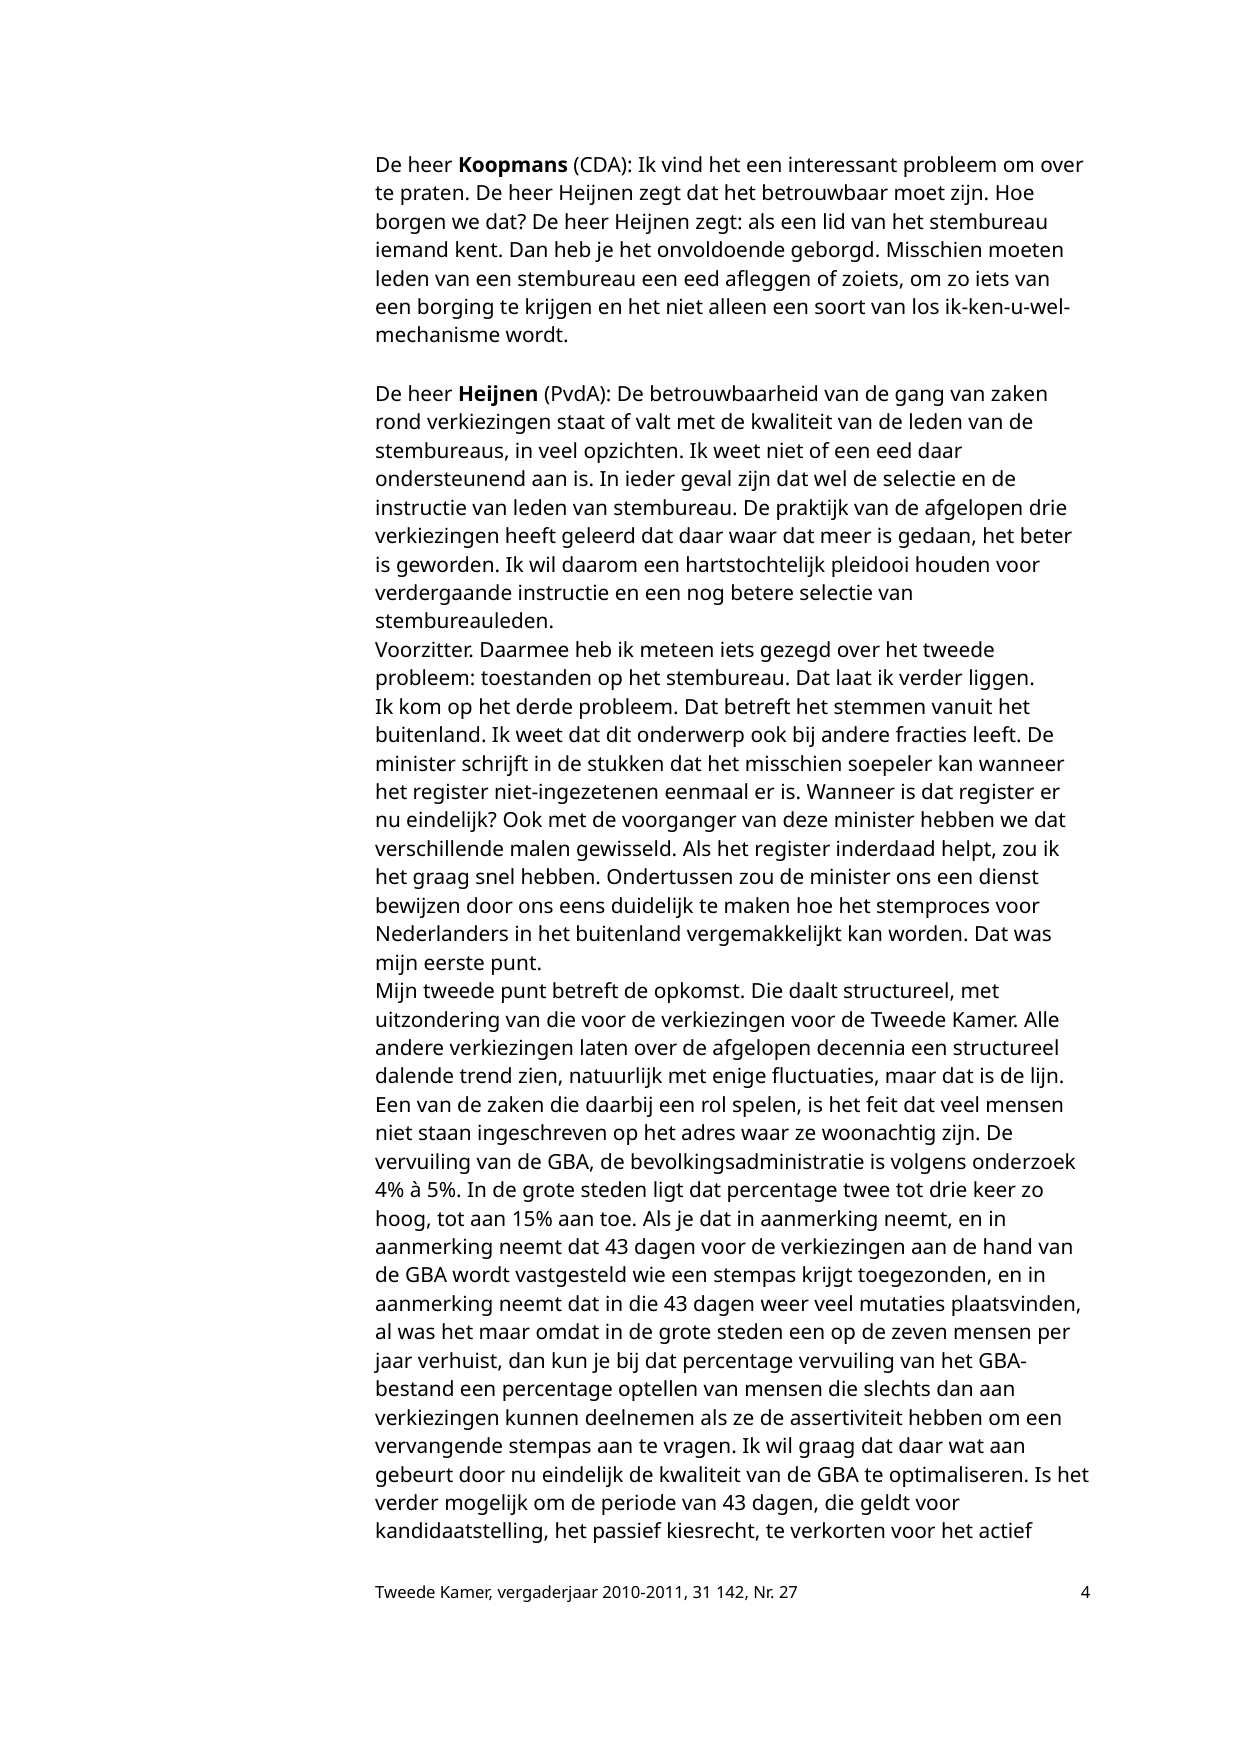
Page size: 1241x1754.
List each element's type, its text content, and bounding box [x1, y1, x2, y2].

text De heer Heijnen (PvdA): De betrouwbaarheid van de gang van zaken rond verkiezingen staat of valt met de kwaliteit van de leden van de stembureaus, in veel opzichten. Ik weet niet of een eed daar ondersteunend aan is. In ieder geval zijn dat wel de selectie en de instructie van leden van stembureau. De praktijk van de afgelopen drie verkiezingen heeft geleerd dat daar waar dat meer is gedaan, het beter is geworden. Ik wil daarom een hartstochtelijk pleidooi houden voor verdergaande instructie en een nog betere selectie van stembureauleden. [375, 379, 1090, 635]
text De heer Koopmans (CDA): Ik vind het een interessant probleem om over te praten. De heer Heijnen zegt dat het betrouwbaar moet zijn. Hoe borgen we dat? De heer Heijnen zegt: als een lid van het stembureau iemand kent. Dan heb je het onvoldoende geborgd. Misschien moeten leden van een stembureau een eed afleggen of zoiets, om zo iets van een borging te krijgen en het niet alleen een soort van los ik-ken-u-wel-mechanisme wordt. [375, 150, 1090, 349]
text Mijn tweede punt betreft de opkomst. Die daalt structureel, met uitzondering van die voor de verkiezingen voor de Tweede Kamer. Alle andere verkiezingen laten over de afgelopen decennia een structureel dalende trend zien, natuurlijk met enige fluctuaties, maar dat is de lijn. Een van de zaken die daarbij een rol spelen, is het feit dat veel mensen niet staan ingeschreven op het adres waar ze woonachtig zijn. De vervuiling van de GBA, de bevolkingsadministratie is volgens onderzoek 4% à 5%. In de grote steden ligt dat percentage twee tot drie keer zo hoog, tot aan 15% aan toe. Als je dat in aanmerking neemt, en in aanmerking neemt dat 43 dagen voor de verkiezingen aan de hand van de GBA wordt vastgesteld wie een stempas krijgt toegezonden, en in aanmerking neemt dat in die 43 dagen weer veel mutaties plaatsvinden, al was het maar omdat in de grote steden een op de zeven mensen per jaar verhuist, dan kun je bij dat percentage vervuiling van het GBA-bestand een percentage optellen van mensen die slechts dan aan verkiezingen kunnen deelnemen als ze de assertiviteit hebben om een vervangende stempas aan te vragen. Ik wil graag dat daar wat aan gebeurt door nu eindelijk de kwaliteit van de GBA te optimaliseren. Is het verder mogelijk om de periode van 43 dagen, die geldt voor kandidaatstelling, het passief kiesrecht, te verkorten voor het actief [375, 976, 1090, 1545]
text Voorzitter. Daarmee heb ik meteen iets gezegd over het tweede probleem: toestanden op het stembureau. Dat laat ik verder liggen. [375, 635, 1090, 692]
text Ik kom op het derde probleem. Dat betreft het stemmen vanuit het buitenland. Ik weet dat dit onderwerp ook bij andere fracties leeft. De minister schrijft in de stukken dat het misschien soepeler kan wanneer het register niet-ingezetenen eenmaal er is. Wanneer is dat register er nu eindelijk? Ook met de voorganger van deze minister hebben we dat verschillende malen gewisseld. Als het register inderdaad helpt, zou ik het graag snel hebben. Ondertussen zou de minister ons een dienst bewijzen door ons eens duidelijk te maken hoe het stemproces voor Nederlanders in het buitenland vergemakkelijkt kan worden. Dat was mijn eerste punt. [375, 692, 1090, 976]
